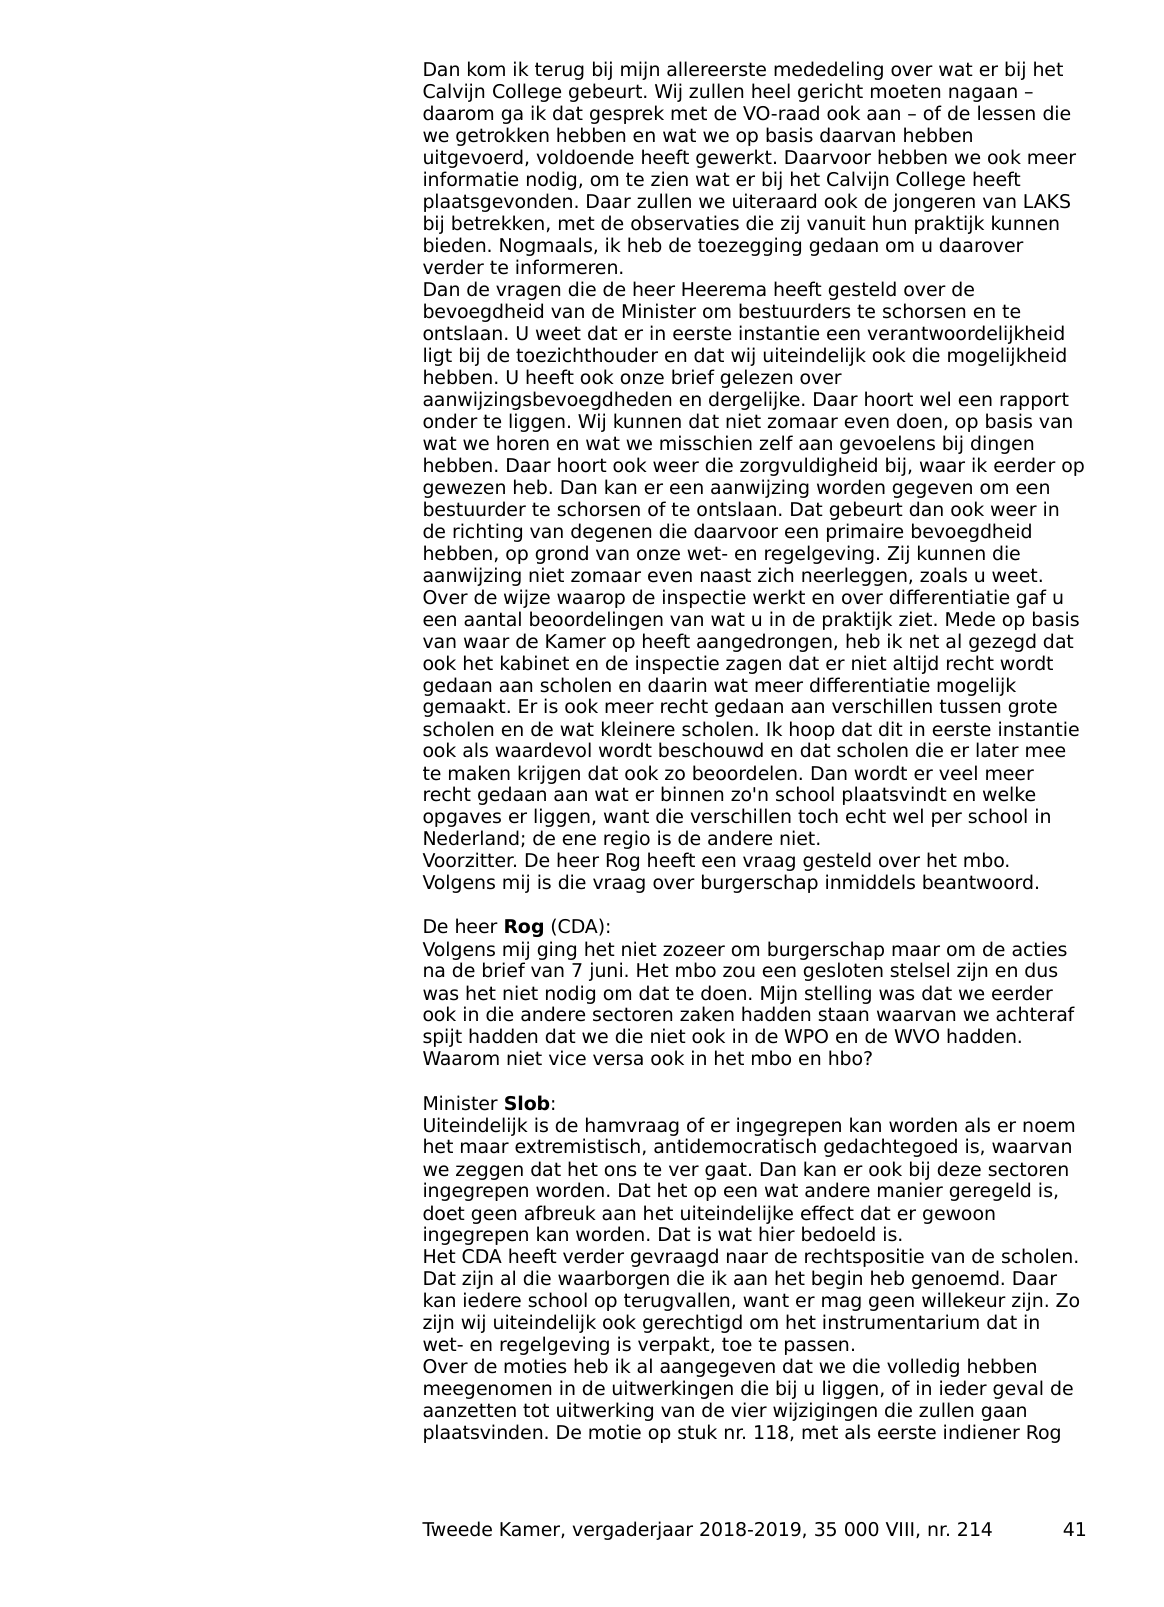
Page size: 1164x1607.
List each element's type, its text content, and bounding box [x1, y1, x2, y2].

text Dan kom ik terug bij mijn allereerste mededeling over wat er bij het Calvijn College gebeurt. Wij zullen heel gericht moeten nagaan – daarom ga ik dat gesprek met de VO-raad ook aan – of de lessen die we getrokken hebben en wat we op basis daarvan hebben uitgevoerd, voldoende heeft gewerkt. Daarvoor hebben we ook meer informatie nodig, om te zien wat er bij het Calvijn College heeft plaatsgevonden. Daar zullen we uiteraard ook de jongeren van LAKS bij betrekken, met de observaties die zij vanuit hun praktijk kunnen bieden. Nogmaals, ik heb de toezegging gedaan om u daarover verder te informeren. [422, 59, 1087, 279]
text Dan de vragen die de heer Heerema heeft gesteld over de bevoegdheid van de Minister om bestuurders te schorsen en te ontslaan. U weet dat er in eerste instantie een verantwoordelijkheid ligt bij de toezichthouder en dat wij uiteindelijk ook die mogelijkheid hebben. U heeft ook onze brief gelezen over aanwijzingsbevoegdheden en dergelijke. Daar hoort wel een rapport onder te liggen. Wij kunnen dat niet zomaar even doen, op basis van wat we horen en wat we misschien zelf aan gevoelens bij dingen hebben. Daar hoort ook weer die zorgvuldigheid bij, waar ik eerder op gewezen heb. Dan kan er een aanwijzing worden gegeven om een bestuurder te schorsen of te ontslaan. Dat gebeurt dan ook weer in de richting van degenen die daarvoor een primaire bevoegdheid hebben, op grond van onze wet- en regelgeving. Zij kunnen die aanwijzing niet zomaar even naast zich neerleggen, zoals u weet. [422, 279, 1087, 587]
text Voorzitter. De heer Rog heeft een vraag gesteld over het mbo. Volgens mij is die vraag over burgerschap inmiddels beantwoord. [422, 850, 1087, 894]
text Volgens mij ging het niet zozeer om burgerschap maar om de acties na de brief van 7 juni. Het mbo zou een gesloten stelsel zijn en dus was het niet nodig om dat te doen. Mijn stelling was dat we eerder ook in die andere sectoren zaken hadden staan waarvan we achteraf spijt hadden dat we die niet ook in de WPO en de WVO hadden. Waarom niet vice versa ook in het mbo en hbo? [422, 938, 1087, 1070]
text Minister Slob: [422, 1092, 1087, 1114]
text Over de wijze waarop de inspectie werkt en over differentiatie gaf u een aantal beoordelingen van wat u in de praktijk ziet. Mede op basis van waar de Kamer op heeft aangedrongen, heb ik net al gezegd dat ook het kabinet en de inspectie zagen dat er niet altijd recht wordt gedaan aan scholen en daarin wat meer differentiatie mogelijk gemaakt. Er is ook meer recht gedaan aan verschillen tussen grote scholen en de wat kleinere scholen. Ik hoop dat dit in eerste instantie ook als waardevol wordt beschouwd en dat scholen die er later mee te maken krijgen dat ook zo beoordelen. Dan wordt er veel meer recht gedaan aan wat er binnen zo'n school plaatsvindt en welke opgaves er liggen, want die verschillen toch echt wel per school in Nederland; de ene regio is de andere niet. [422, 587, 1087, 850]
text De heer Rog (CDA): [422, 916, 1087, 938]
text Het CDA heeft verder gevraagd naar de rechtspositie van de scholen. Dat zijn al die waarborgen die ik aan het begin heb genoemd. Daar kan iedere school op terugvallen, want er mag geen willekeur zijn. Zo zijn wij uiteindelijk ook gerechtigd om het instrumentarium dat in wet- en regelgeving is verpakt, toe te passen. [422, 1246, 1087, 1356]
text Over de moties heb ik al aangegeven dat we die volledig hebben meegenomen in de uitwerkingen die bij u liggen, of in ieder geval de aanzetten tot uitwerking van de vier wijzigingen die zullen gaan plaatsvinden. De motie op stuk nr. 118, met als eerste indiener Rog [422, 1356, 1087, 1444]
text Uiteindelijk is de hamvraag of er ingegrepen kan worden als er noem het maar extremistisch, antidemocratisch gedachtegoed is, waarvan we zeggen dat het ons te ver gaat. Dan kan er ook bij deze sectoren ingegrepen worden. Dat het op een wat andere manier geregeld is, doet geen afbreuk aan het uiteindelijke effect dat er gewoon ingegrepen kan worden. Dat is wat hier bedoeld is. [422, 1114, 1087, 1246]
